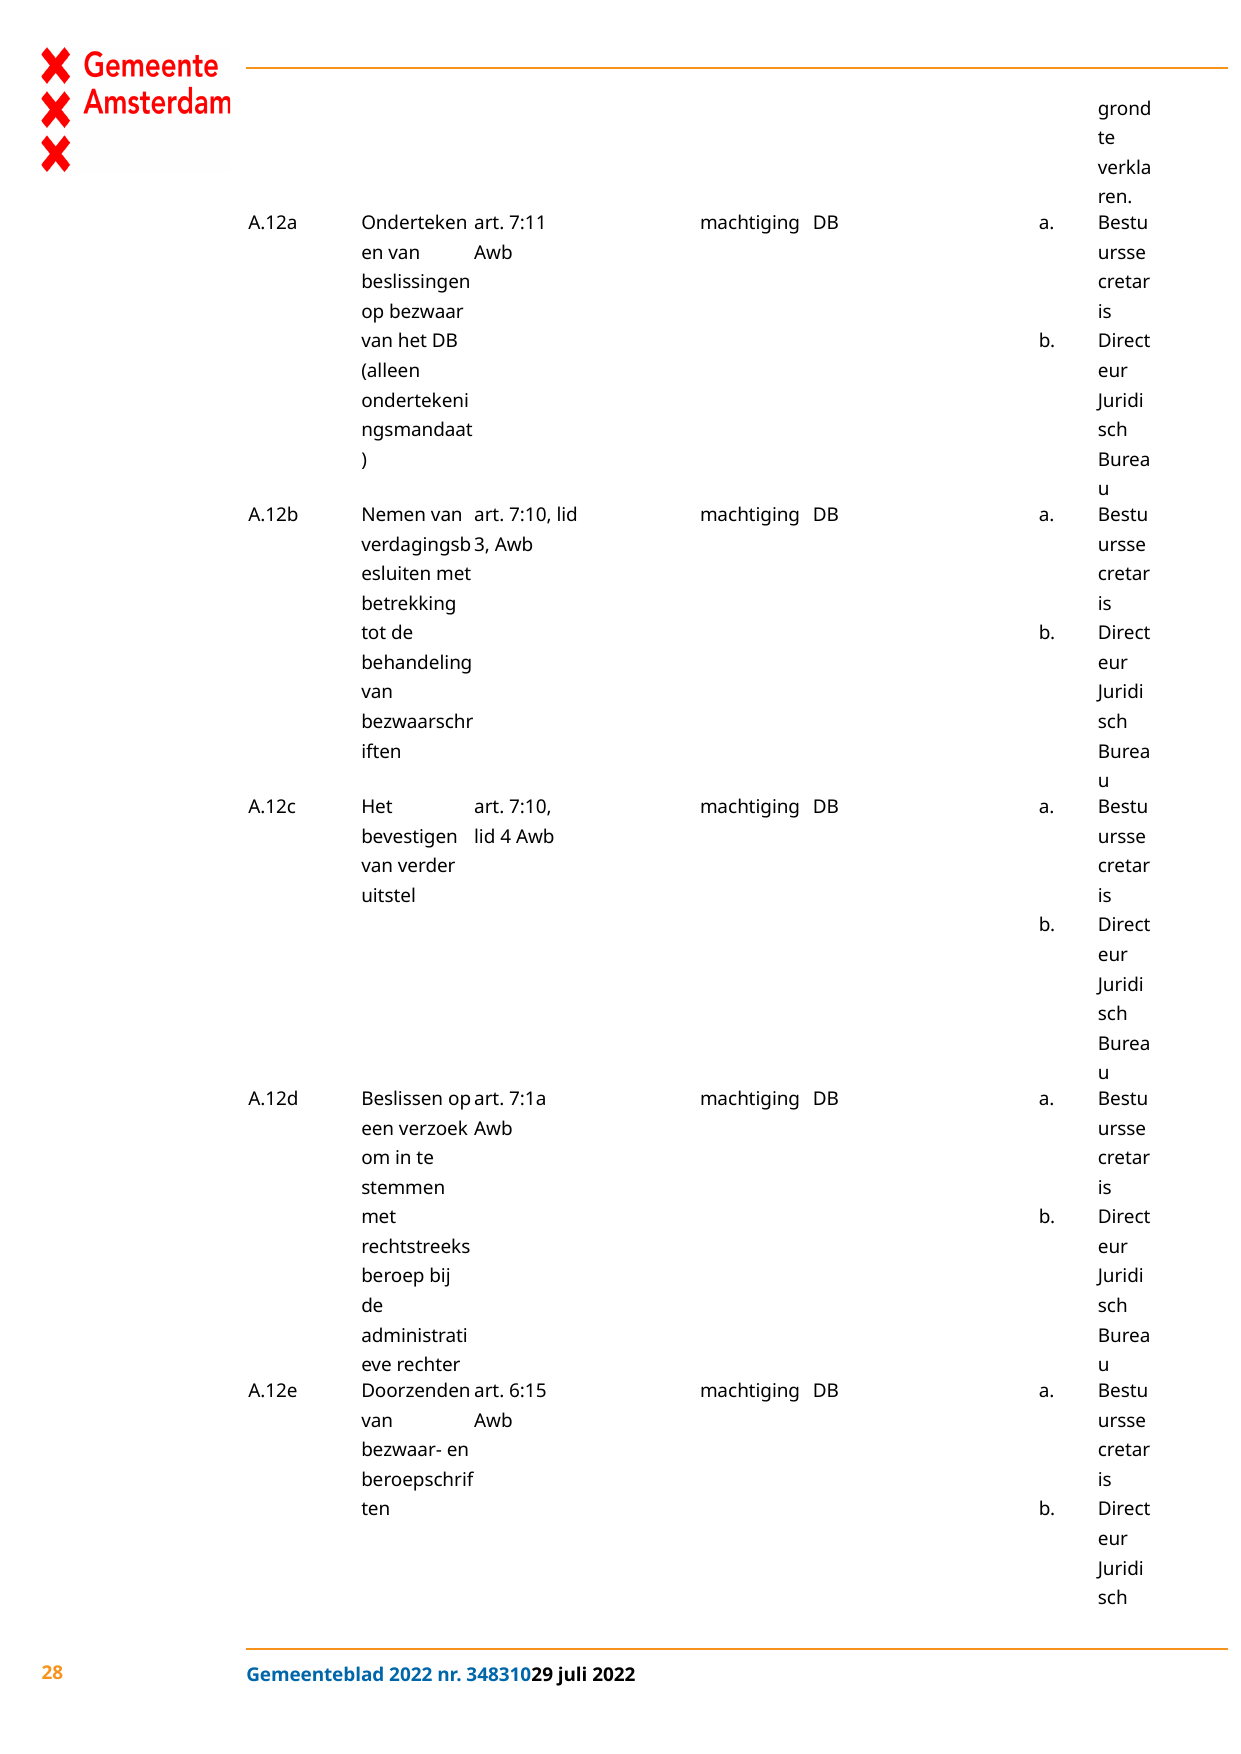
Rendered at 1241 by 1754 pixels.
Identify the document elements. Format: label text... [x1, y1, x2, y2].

table_cell [587, 1085, 700, 1377]
table_cell [474, 95, 587, 209]
table_cell DB [813, 1377, 926, 1610]
table_cell [361, 95, 474, 209]
table_cell [248, 95, 361, 209]
table_cell Bestuurssecretaris Directeur Juridisch Bureau [1039, 501, 1152, 793]
table_cell [926, 1085, 1038, 1377]
table_cell Het bevestigen van verder uitstel [361, 793, 474, 1085]
table_cell art. 6:15 Awb [474, 1377, 587, 1610]
table_cell [926, 1377, 1038, 1610]
table_cell [926, 501, 1038, 793]
table_cell A.12d [248, 1085, 361, 1377]
table_cell DB [813, 209, 926, 501]
table_cell A.12b [248, 501, 361, 793]
table_cell Doorzenden van bezwaar- en beroepschriften [361, 1377, 474, 1610]
table_cell machtiging [700, 209, 813, 501]
table_cell Bestuurssecretaris Directeur Juridisch Bureau [1039, 793, 1152, 1085]
table_cell [587, 95, 700, 209]
table_cell [587, 793, 700, 1085]
table_cell art. 7:11 Awb [474, 209, 587, 501]
table_cell Bestuurssecretaris Directeur Juridisch Bureau [1039, 209, 1152, 501]
table_cell [587, 501, 700, 793]
table_cell DB [813, 793, 926, 1085]
table_cell Bestuurssecretaris Directeur Juridisch Bureau [1039, 1085, 1152, 1377]
table_cell art. 7:10, lid 3, Awb [474, 501, 587, 793]
table_cell [926, 793, 1038, 1085]
table_cell [926, 95, 1038, 209]
table_cell A.12c [248, 793, 361, 1085]
table_cell Bestuurssecretaris Directeur Juridisch [1039, 1377, 1152, 1610]
table_cell [926, 209, 1038, 501]
table_cell machtiging [700, 1085, 813, 1377]
table_cell DB [813, 1085, 926, 1377]
table_cell machtiging [700, 501, 813, 793]
table_cell [813, 95, 926, 209]
table_cell [587, 1377, 700, 1610]
picture [41, 47, 231, 172]
table_cell art. 7:1a Awb [474, 1085, 587, 1377]
table_cell art. 7:10, lid 4 Awb [474, 793, 587, 1085]
table_cell [700, 95, 813, 209]
table_cell Beslissen op een verzoek om in te stemmen met rechtstreeks beroep bij de administratieve rechter [361, 1085, 474, 1377]
table_cell Ondertekenen van beslissingen op bezwaar van het DB (alleen ondertekeningsmandaat) [361, 209, 474, 501]
table_cell machtiging [700, 793, 813, 1085]
table_cell [587, 209, 700, 501]
table_cell A.12e [248, 1377, 361, 1610]
table_cell A.12a [248, 209, 361, 501]
table_cell DB [813, 501, 926, 793]
table_cell Nemen van verdagingsbesluiten met betrekking tot de behandeling van bezwaarschriften [361, 501, 474, 793]
table_cell machtiging [700, 1377, 813, 1610]
